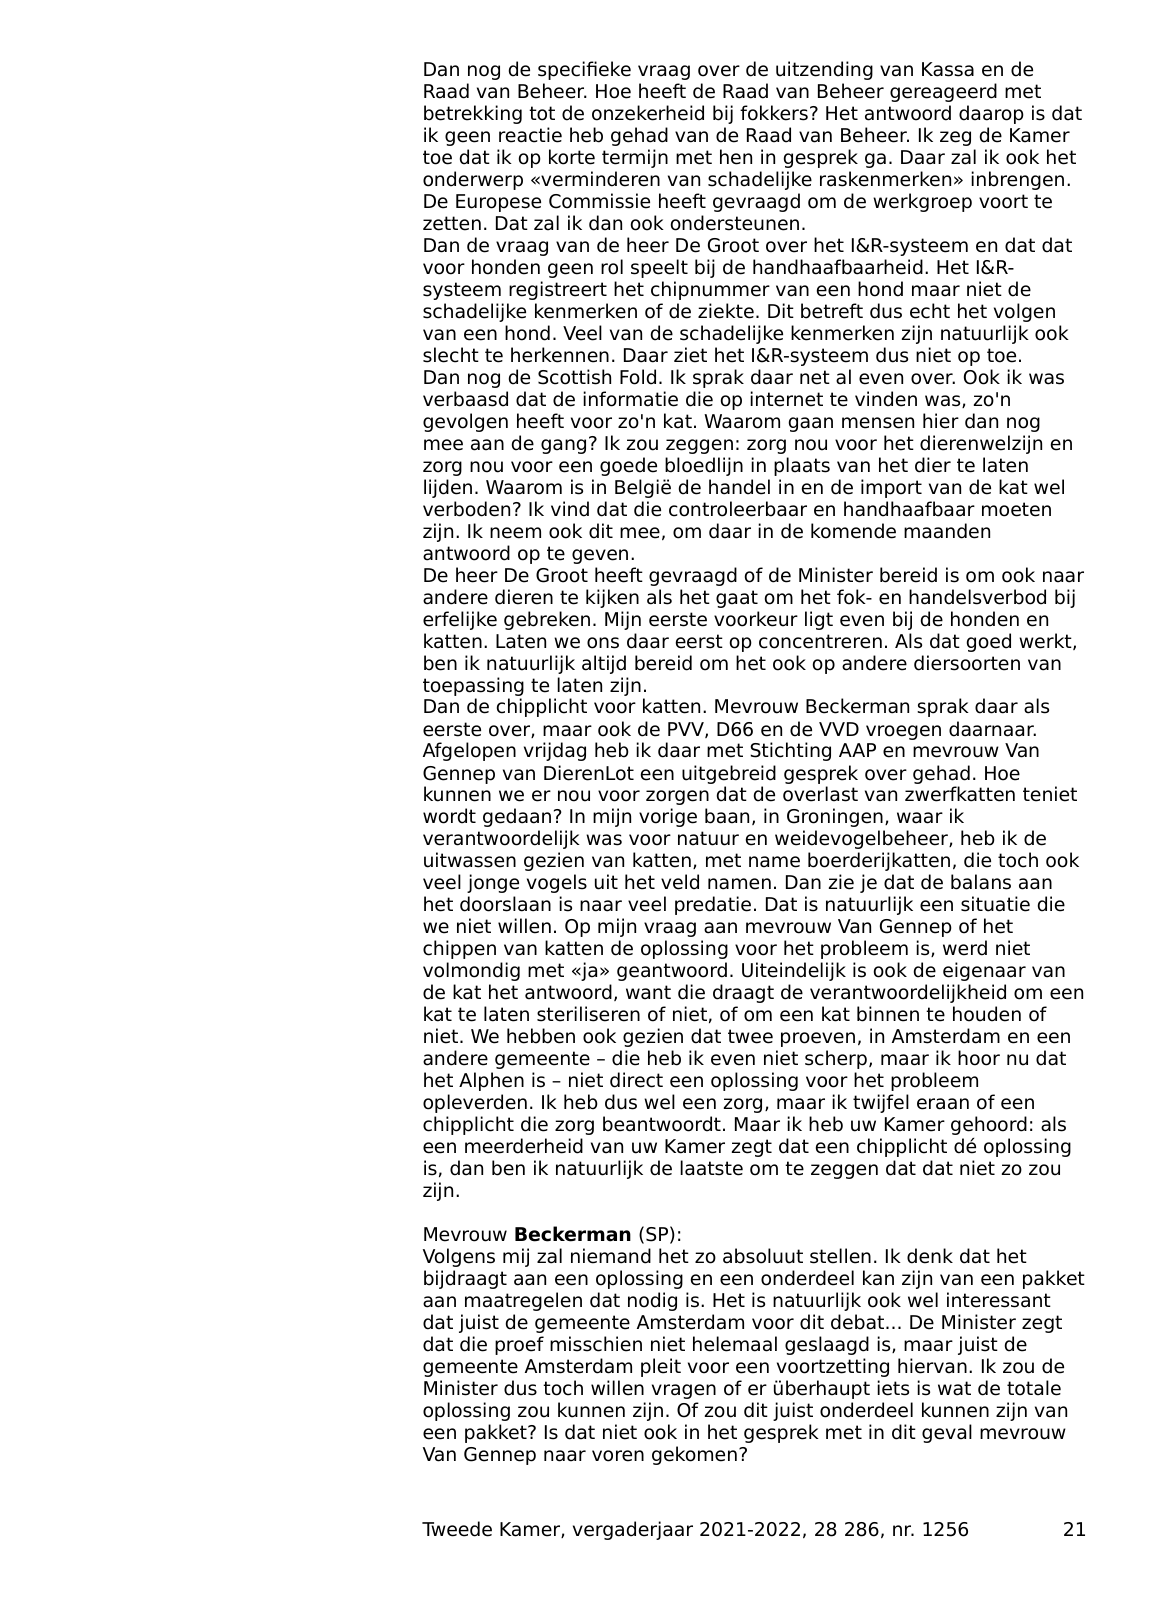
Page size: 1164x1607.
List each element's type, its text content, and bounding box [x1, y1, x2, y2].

text Mevrouw Beckerman (SP): [422, 1224, 1087, 1246]
text Dan de vraag van de heer De Groot over het I&R-systeem en dat dat voor honden geen rol speelt bij de handhaafbaarheid. Het I&R-systeem registreert het chipnummer van een hond maar niet de schadelijke kenmerken of de ziekte. Dit betreft dus echt het volgen van een hond. Veel van de schadelijke kenmerken zijn natuurlijk ook slecht te herkennen. Daar ziet het I&R-systeem dus niet op toe. [422, 235, 1087, 367]
text Dan nog de Scottish Fold. Ik sprak daar net al even over. Ook ik was verbaasd dat de informatie die op internet te vinden was, zo'n gevolgen heeft voor zo'n kat. Waarom gaan mensen hier dan nog mee aan de gang? Ik zou zeggen: zorg nou voor het dierenwelzijn en zorg nou voor een goede bloedlijn in plaats van het dier te laten lijden. Waarom is in België de handel in en de import van de kat wel verboden? Ik vind dat die controleerbaar en handhaafbaar moeten zijn. Ik neem ook dit mee, om daar in de komende maanden antwoord op te geven. [422, 367, 1087, 564]
text De heer De Groot heeft gevraagd of de Minister bereid is om ook naar andere dieren te kijken als het gaat om het fok- en handelsverbod bij erfelijke gebreken. Mijn eerste voorkeur ligt even bij de honden en katten. Laten we ons daar eerst op concentreren. Als dat goed werkt, ben ik natuurlijk altijd bereid om het ook op andere diersoorten van toepassing te laten zijn. [422, 564, 1087, 696]
text Volgens mij zal niemand het zo absoluut stellen. Ik denk dat het bijdraagt aan een oplossing en een onderdeel kan zijn van een pakket aan maatregelen dat nodig is. Het is natuurlijk ook wel interessant dat juist de gemeente Amsterdam voor dit debat... De Minister zegt dat die proef misschien niet helemaal geslaagd is, maar juist de gemeente Amsterdam pleit voor een voortzetting hiervan. Ik zou de Minister dus toch willen vragen of er überhaupt iets is wat de totale oplossing zou kunnen zijn. Of zou dit juist onderdeel kunnen zijn van een pakket? Is dat niet ook in het gesprek met in dit geval mevrouw Van Gennep naar voren gekomen? [422, 1246, 1087, 1466]
text Dan de chipplicht voor katten. Mevrouw Beckerman sprak daar als eerste over, maar ook de PVV, D66 en de VVD vroegen daarnaar. Afgelopen vrijdag heb ik daar met Stichting AAP en mevrouw Van Gennep van DierenLot een uitgebreid gesprek over gehad. Hoe kunnen we er nou voor zorgen dat de overlast van zwerfkatten teniet wordt gedaan? In mijn vorige baan, in Groningen, waar ik verantwoordelijk was voor natuur en weidevogelbeheer, heb ik de uitwassen gezien van katten, met name boerderijkatten, die toch ook veel jonge vogels uit het veld namen. Dan zie je dat de balans aan het doorslaan is naar veel predatie. Dat is natuurlijk een situatie die we niet willen. Op mijn vraag aan mevrouw Van Gennep of het chippen van katten de oplossing voor het probleem is, werd niet volmondig met «ja» geantwoord. Uiteindelijk is ook de eigenaar van de kat het antwoord, want die draagt de verantwoordelijkheid om een kat te laten steriliseren of niet, of om een kat binnen te houden of niet. We hebben ook gezien dat twee proeven, in Amsterdam en een andere gemeente – die heb ik even niet scherp, maar ik hoor nu dat het Alphen is – niet direct een oplossing voor het probleem opleverden. Ik heb dus wel een zorg, maar ik twijfel eraan of een chipplicht die zorg beantwoordt. Maar ik heb uw Kamer gehoord: als een meerderheid van uw Kamer zegt dat een chipplicht dé oplossing is, dan ben ik natuurlijk de laatste om te zeggen dat dat niet zo zou zijn. [422, 696, 1087, 1202]
text Dan nog de specifieke vraag over de uitzending van Kassa en de Raad van Beheer. Hoe heeft de Raad van Beheer gereageerd met betrekking tot de onzekerheid bij fokkers? Het antwoord daarop is dat ik geen reactie heb gehad van de Raad van Beheer. Ik zeg de Kamer toe dat ik op korte termijn met hen in gesprek ga. Daar zal ik ook het onderwerp «verminderen van schadelijke raskenmerken» inbrengen. De Europese Commissie heeft gevraagd om de werkgroep voort te zetten. Dat zal ik dan ook ondersteunen. [422, 59, 1087, 235]
